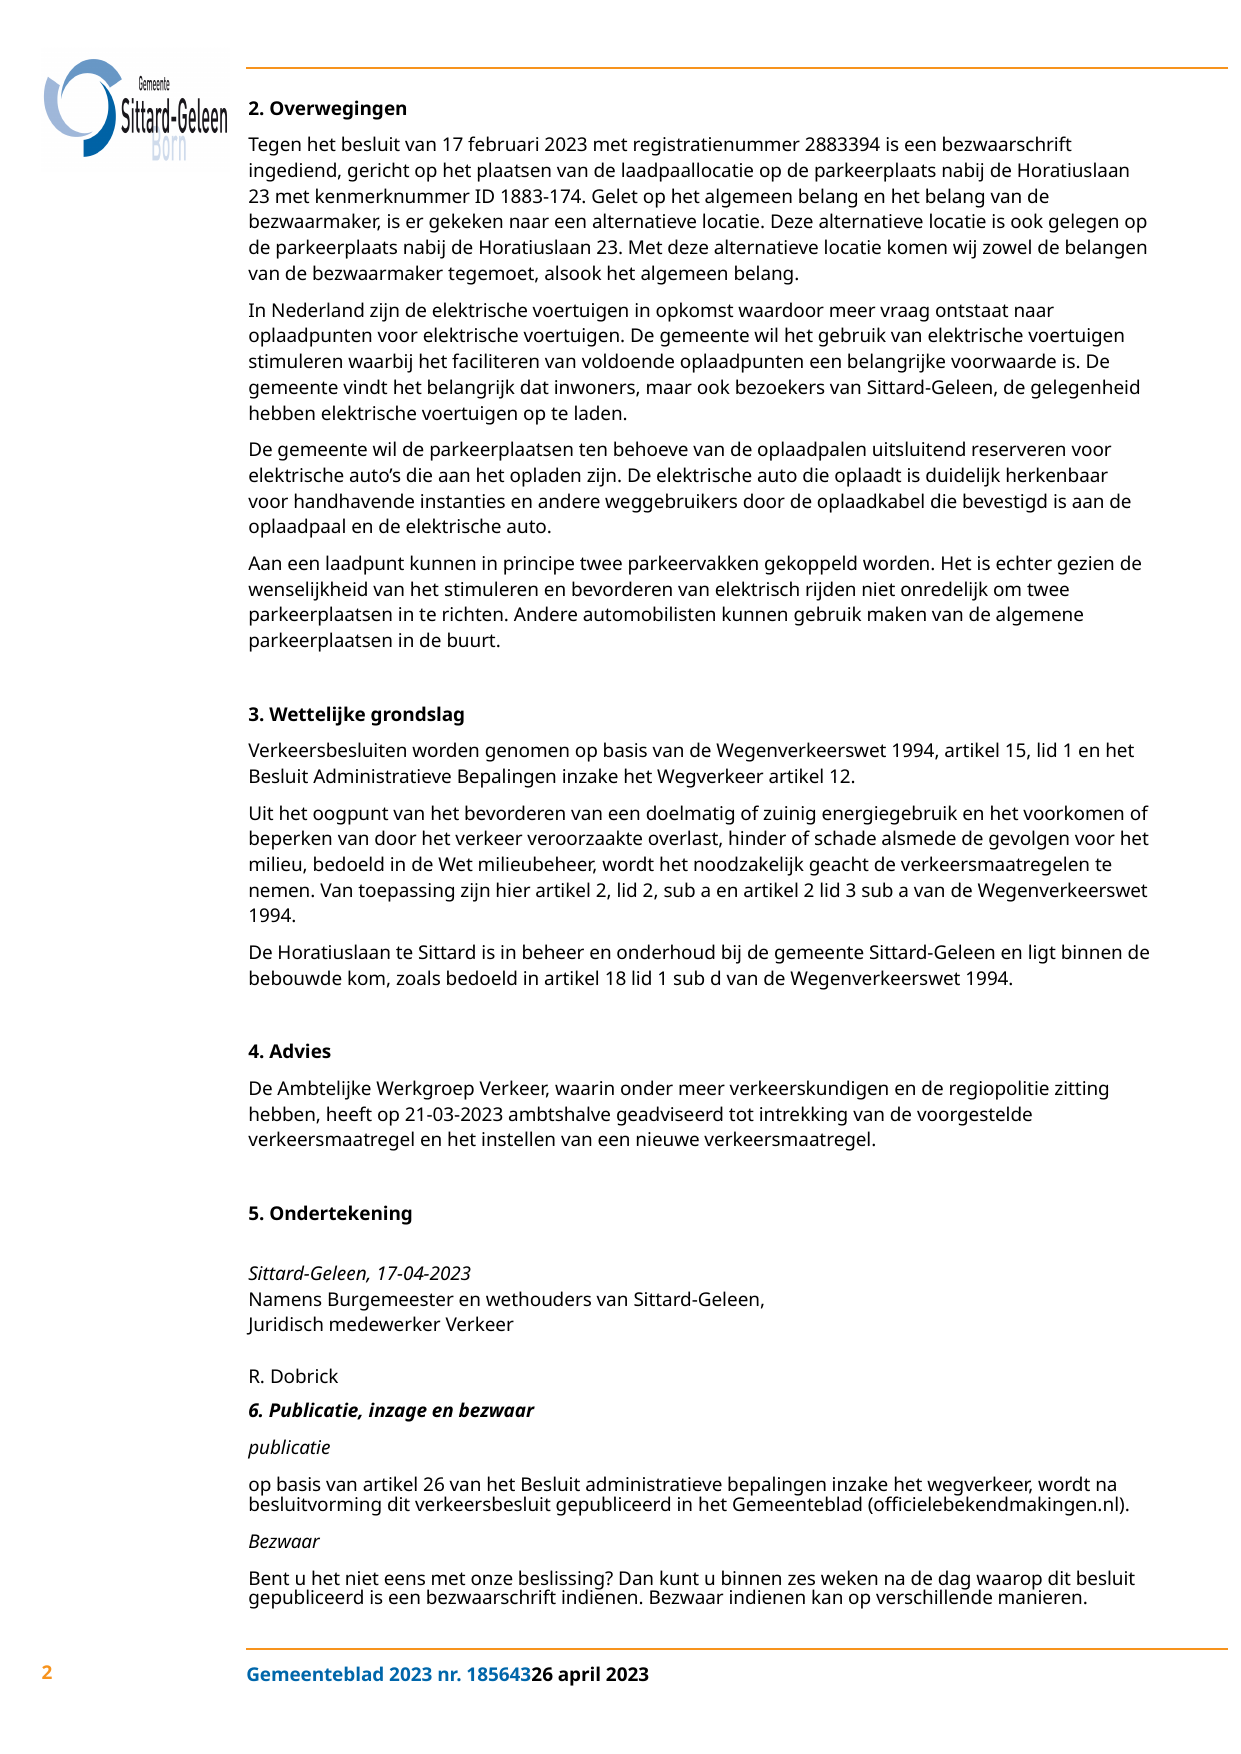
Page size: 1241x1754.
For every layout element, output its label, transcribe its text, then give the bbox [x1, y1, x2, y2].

text Bezwaar [248, 1533, 1152, 1552]
picture [41, 47, 231, 172]
text De Horatiuslaan te Sittard is in beheer en onderhoud bij de gemeente Sittard-Geleen en ligt binnen de bebouwde kom, zoals bedoeld in artikel 18 lid 1 sub d van de Wegenverkeerswet 1994. [248, 939, 1152, 991]
text Tegen het besluit van 17 februari 2023 met registratienummer 2883394 is een bezwaarschrift ingediend, gericht op het plaatsen van de laadpaallocatie op de parkeerplaats nabij de Horatiuslaan 23 met kenmerknummer ID 1883-174. Gelet op het algemeen belang en het belang van de bezwaarmaker, is er gekeken naar een alternatieve locatie. Deze alternatieve locatie is ook gelegen op de parkeerplaats nabij de Horatiuslaan 23. Met deze alternatieve locatie komen wij zowel de belangen van de bezwaarmaker tegemoet, alsook het algemeen belang. [248, 131, 1152, 286]
text 5. Ondertekening [248, 1200, 1152, 1226]
text 6. Publicatie, inzage en bezwaar [248, 1402, 1152, 1422]
text publicatie [248, 1439, 1152, 1459]
text R. Dobrick [248, 1363, 1152, 1389]
text In Nederland zijn de elektrische voertuigen in opkomst waardoor meer vraag ontstaat naar oplaadpunten voor elektrische voertuigen. De gemeente wil het gebruik van elektrische voertuigen stimuleren waarbij het faciliteren van voldoende oplaadpunten een belangrijke voorwaarde is. De gemeente vindt het belangrijk dat inwoners, maar ook bezoekers van Sittard-Geleen, de gelegenheid hebben elektrische voertuigen op te laden. [248, 297, 1152, 425]
text Aan een laadpunt kunnen in principe twee parkeervakken gekoppeld worden. Het is echter gezien de wenselijkheid van het stimuleren en bevorderen van elektrisch rijden niet onredelijk om twee parkeerplaatsen in te richten. Andere automobilisten kunnen gebruik maken van de algemene parkeerplaatsen in de buurt. [248, 550, 1152, 653]
text 2. Overwegingen [248, 95, 1152, 121]
text Bent u het niet eens met onze beslissing? Dan kunt u binnen zes weken na de dag waarop dit besluit gepubliceerd is een bezwaarschrift indienen. Bezwaar indienen kan op verschillende manieren. [248, 1569, 1152, 1608]
text Juridisch medewerker Verkeer [248, 1312, 1152, 1337]
text Namens Burgemeester en wethouders van Sittard-Geleen, [248, 1286, 1152, 1312]
text Uit het oogpunt van het bevorderen van een doelmatig of zuinig energiegebruik en het voorkomen of beperken van door het verkeer veroorzaakte overlast, hinder of schade alsmede de gevolgen voor het milieu, bedoeld in de Wet milieubeheer, wordt het noodzakelijk geacht de verkeersmaatregelen te nemen. Van toepassing zijn hier artikel 2, lid 2, sub a en artikel 2 lid 3 sub a van de Wegenverkeerswet 1994. [248, 800, 1152, 928]
text 3. Wettelijke grondslag [248, 701, 1152, 726]
text Verkeersbesluiten worden genomen op basis van de Wegenverkeerswet 1994, artikel 15, lid 1 en het Besluit Administratieve Bepalingen inzake het Wegverkeer artikel 12. [248, 737, 1152, 789]
text op basis van artikel 26 van het Besluit administratieve bepalingen inzake het wegverkeer, wordt na besluitvorming dit verkeersbesluit gepubliceerd in het Gemeenteblad (officielebekendmakingen.nl). [248, 1476, 1152, 1515]
text De gemeente wil de parkeerplaatsen ten behoeve van de oplaadpalen uitsluitend reserveren voor elektrische auto’s die aan het opladen zijn. De elektrische auto die oplaadt is duidelijk herkenbaar voor handhavende instanties en andere weggebruikers door de oplaadkabel die bevestigd is aan de oplaadpaal en de elektrische auto. [248, 436, 1152, 539]
text 4. Advies [248, 1038, 1152, 1064]
text De Ambtelijke Werkgroep Verkeer, waarin onder meer verkeerskundigen en de regiopolitie zitting hebben, heeft op 21-03-2023 ambtshalve geadviseerd tot intrekking van de voorgestelde verkeersmaatregel en het instellen van een nieuwe verkeersmaatregel. [248, 1075, 1152, 1152]
text Sittard-Geleen, 17-04-2023 [248, 1260, 1152, 1286]
